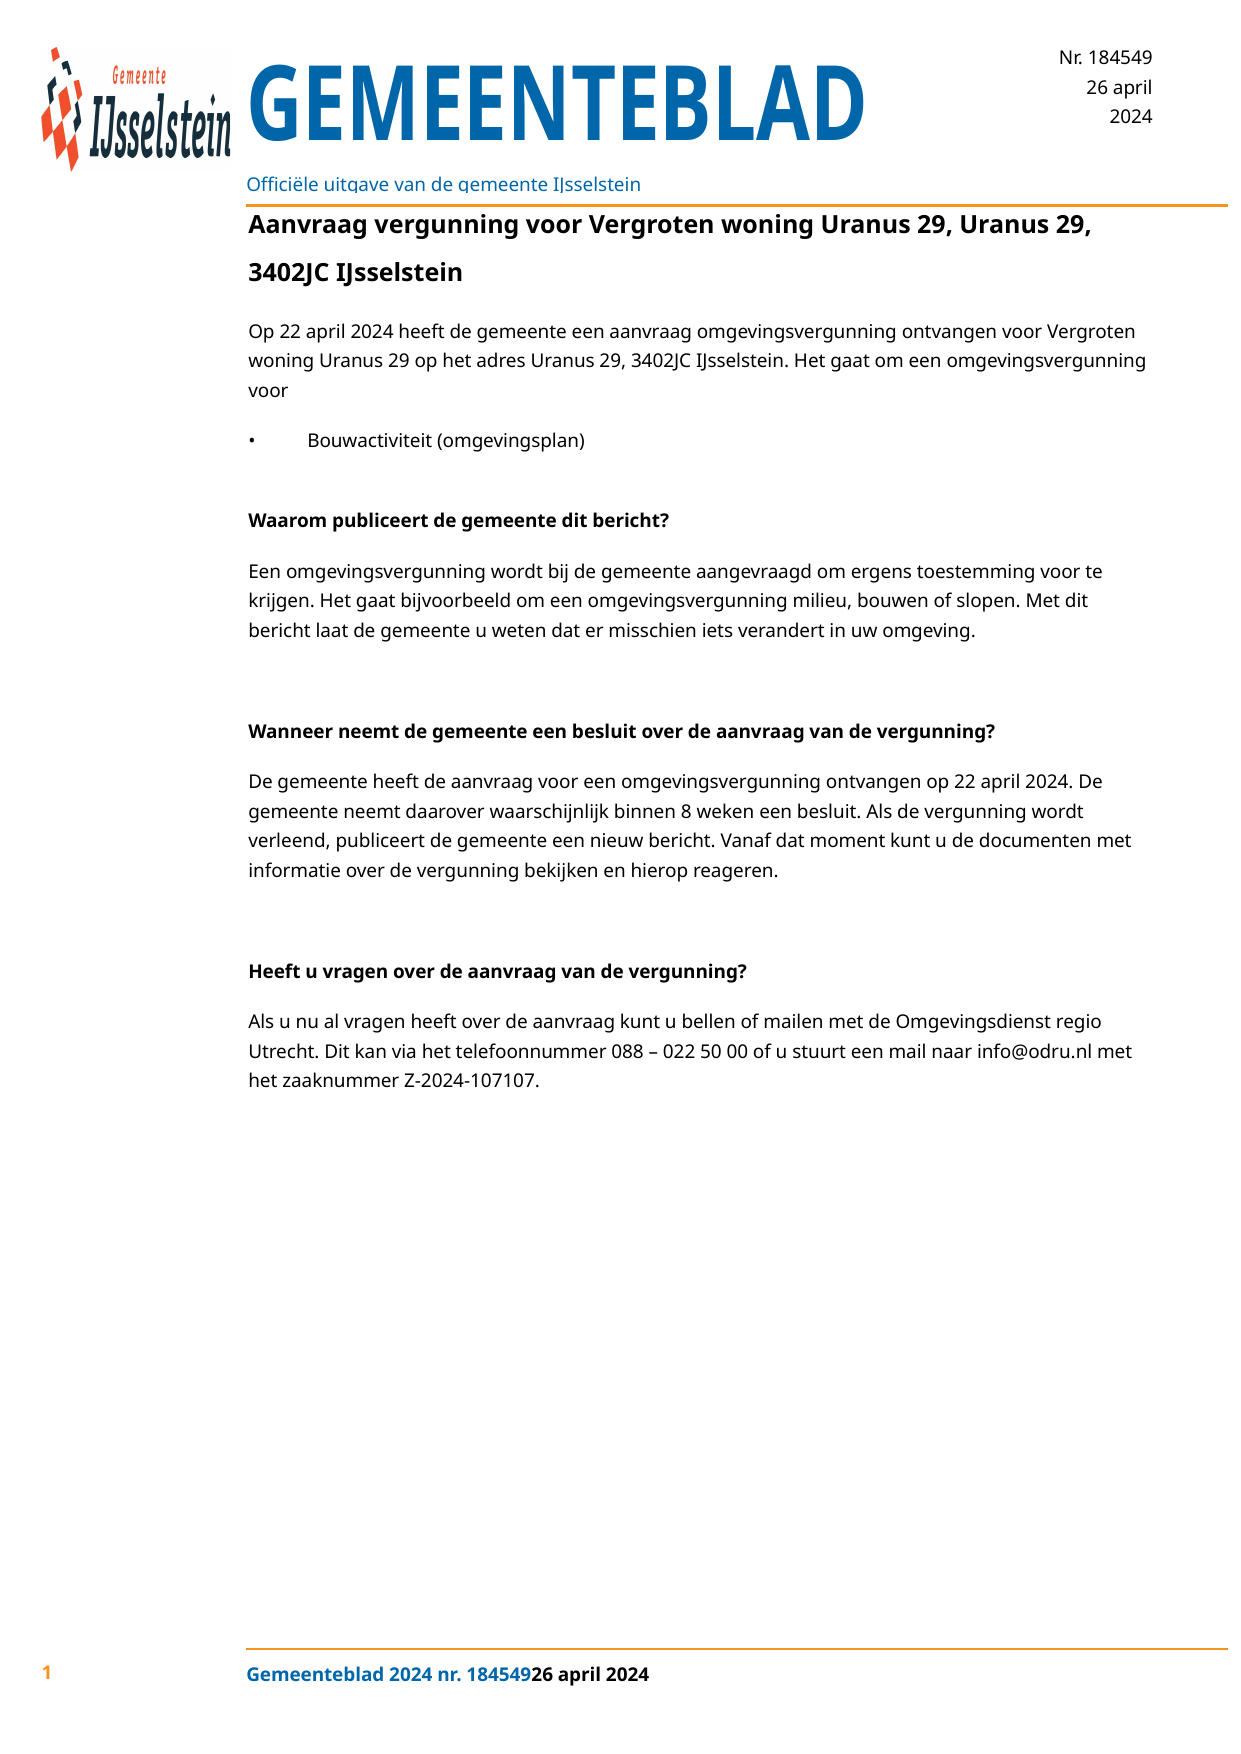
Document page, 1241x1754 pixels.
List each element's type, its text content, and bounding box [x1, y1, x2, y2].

text Waarom publiceert de gemeente dit bericht? [248, 507, 1152, 533]
text Wanneer neemt de gemeente een besluit over de aanvraag van de vergunning? [248, 718, 1152, 744]
text De gemeente heeft de aanvraag voor een omgevingsvergunning ontvangen op 22 april 2024. De gemeente neemt daarover waarschijnlijk binnen 8 weken een besluit. Als de vergunning wordt verleend, publiceert de gemeente een nieuw bericht. Vanaf dat moment kunt u de documenten met informatie over de vergunning bekijken en hierop reageren. [248, 768, 1152, 883]
text Een omgevingsvergunning wordt bij de gemeente aangevraagd om ergens toestemming voor te krijgen. Het gaat bijvoorbeeld om een omgevingsvergunning milieu, bouwen of slopen. Met dit bericht laat de gemeente u weten dat er misschien iets verandert in uw omgeving. [248, 558, 1152, 643]
text Op 22 april 2024 heeft de gemeente een aanvraag omgevingsvergunning ontvangen voor Vergroten woning Uranus 29 op het adres Uranus 29, 3402JC IJsselstein. Het gaat om een omgevingsvergunning voor [248, 318, 1152, 403]
text Heeft u vragen over de aanvraag van de vergunning? [248, 958, 1152, 984]
text Als u nu al vragen heeft over de aanvraag kunt u bellen of mailen met de Omgevingsdienst regio Utrecht. Dit kan via het telefoonnummer 088 – 022 50 00 of u stuurt een mail naar info@odru.nl met het zaaknummer Z-2024-107107. [248, 1008, 1152, 1093]
list Bouwactiviteit (omgevingsplan) [248, 427, 1152, 453]
text Aanvraag vergunning voor Vergroten woning Uranus 29, Uranus 29, 3402JC IJsselstein [248, 207, 1152, 288]
picture [41, 47, 231, 172]
